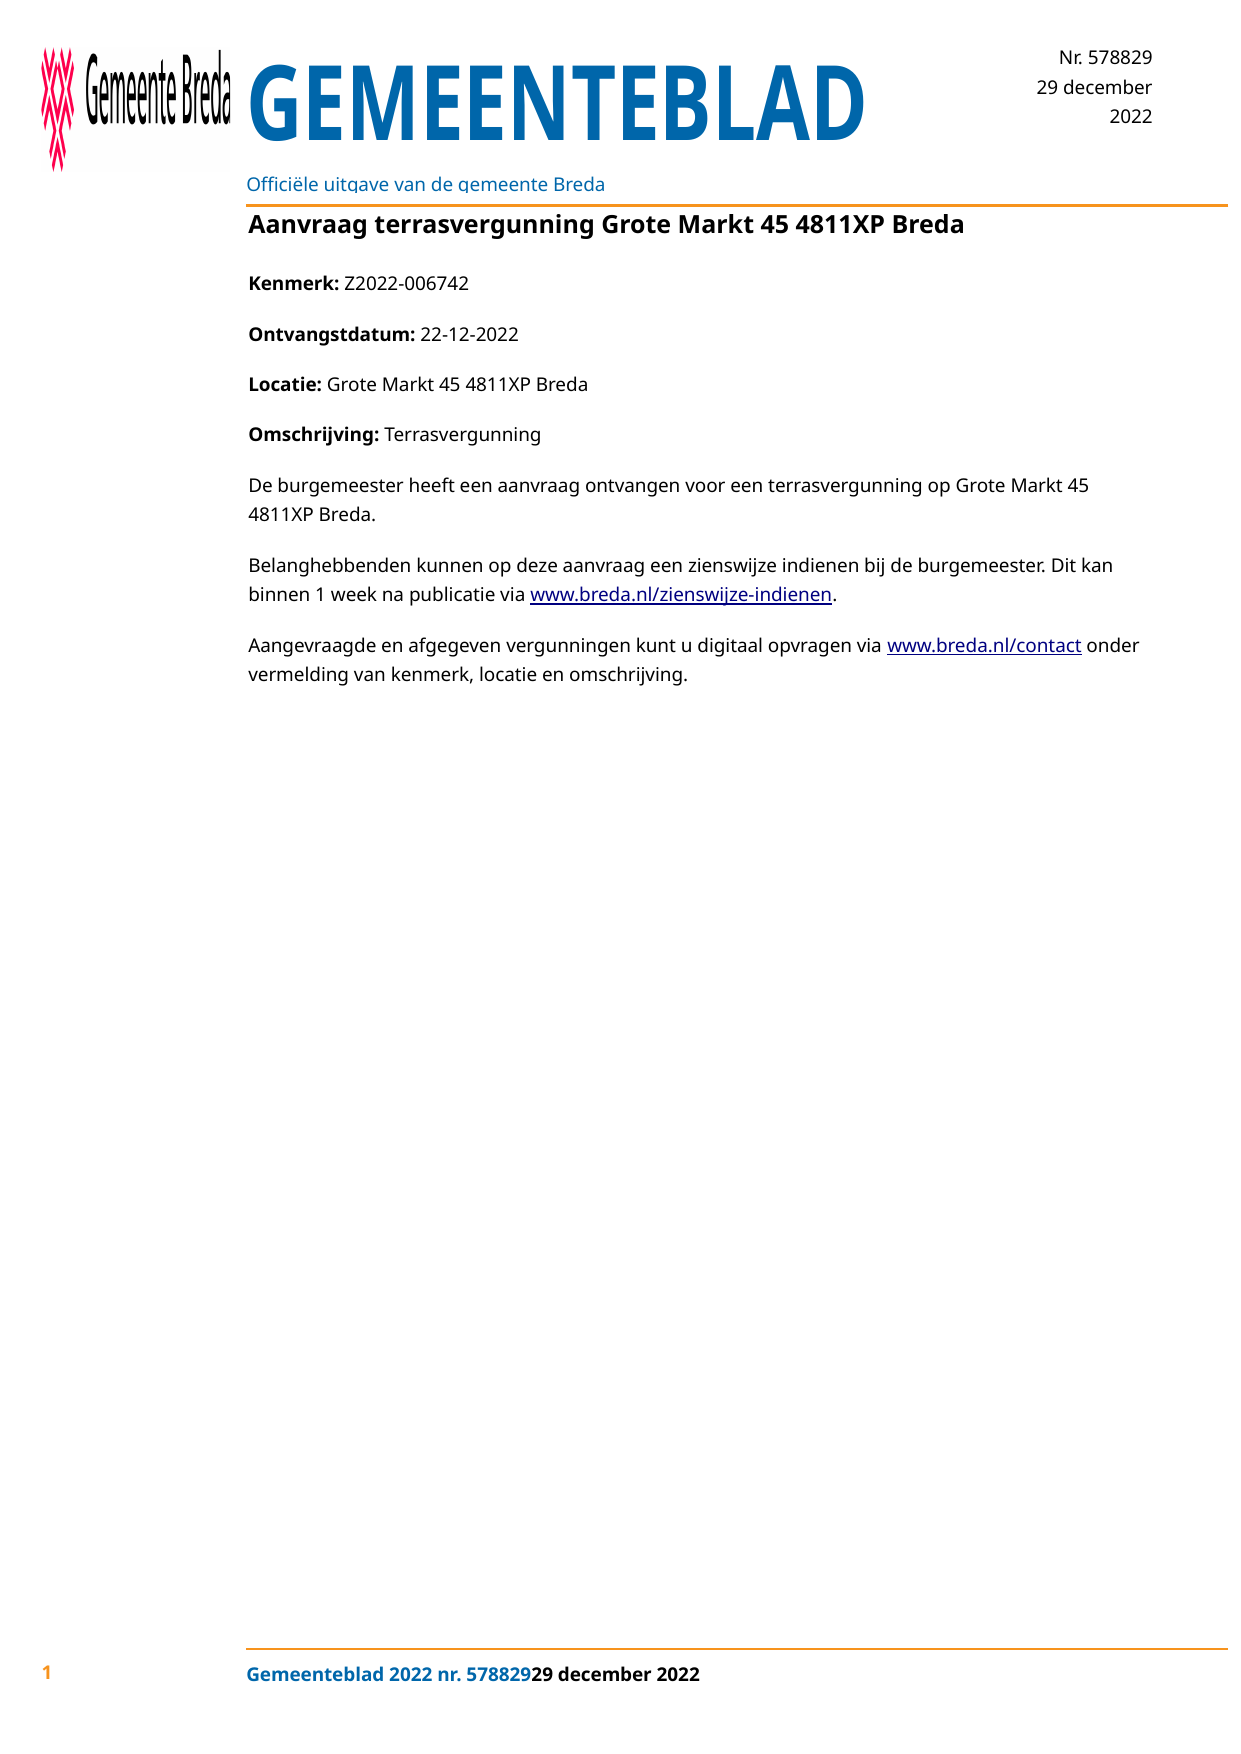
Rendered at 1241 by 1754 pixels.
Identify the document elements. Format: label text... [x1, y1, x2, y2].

text De burgemeester heeft een aanvraag ontvangen voor een terrasvergunning op Grote Markt 45 4811XP Breda. [248, 472, 1152, 527]
text Belanghebbenden kunnen op deze aanvraag een zienswijze indienen bij de burgemeester. Dit kan binnen 1 week na publicatie via www.breda.nl/zienswijze-indienen. [248, 552, 1152, 607]
text Aanvraag terrasvergunning Grote Markt 45 4811XP Breda [248, 207, 1152, 241]
text Aangevraagde en afgegeven vergunningen kunt u digitaal opvragen via www.breda.nl/contact onder vermelding van kenmerk, locatie en omschrijving. [248, 632, 1152, 687]
text Kenmerk: Z2022-006742 [248, 270, 1152, 296]
picture [41, 47, 231, 172]
text Locatie: Grote Markt 45 4811XP Breda [248, 371, 1152, 397]
text Ontvangstdatum: 22-12-2022 [248, 321, 1152, 346]
text Omschrijving: Terrasvergunning [248, 422, 1152, 447]
